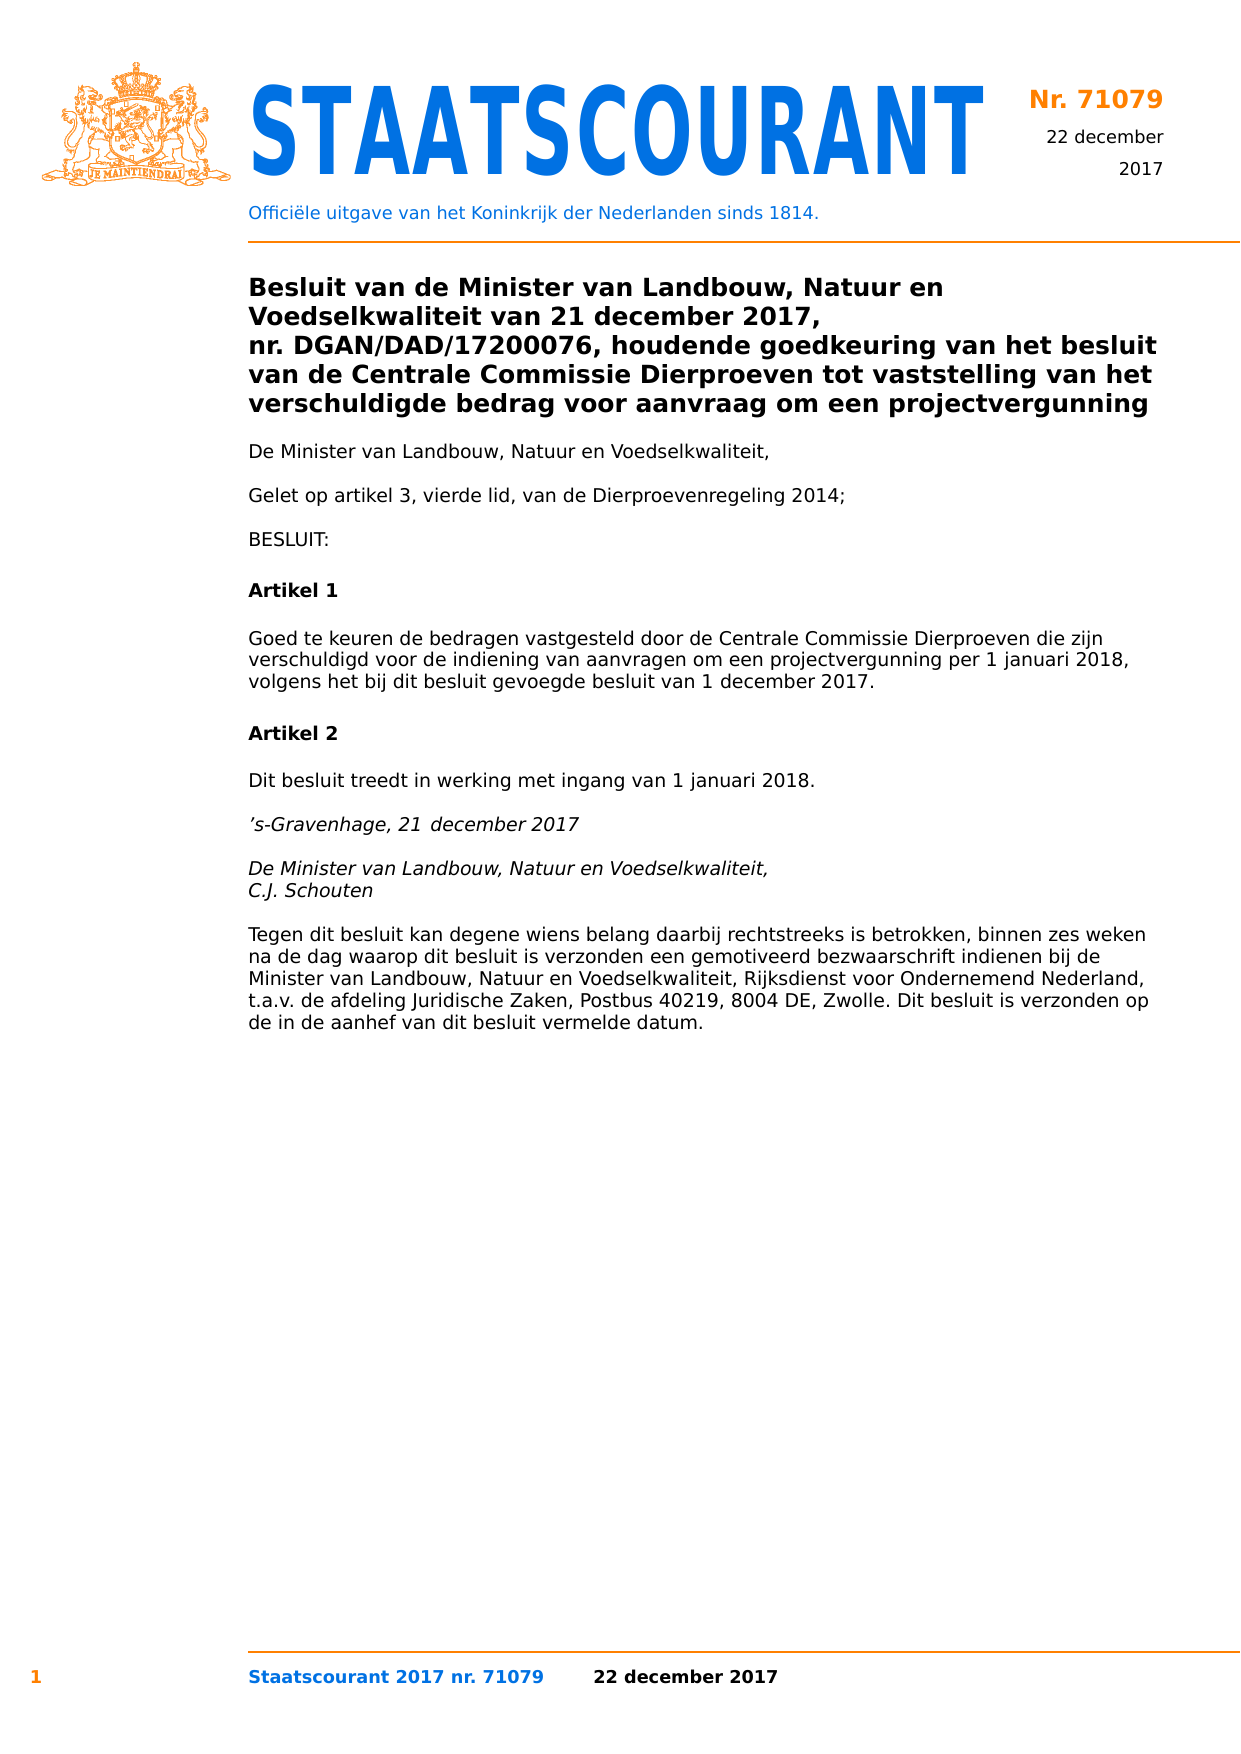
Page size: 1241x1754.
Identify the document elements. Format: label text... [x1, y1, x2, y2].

text Tegen dit besluit kan degene wiens belang daarbij rechtstreeks is betrokken, binnen zes weken na de dag waarop dit besluit is verzonden een gemotiveerd bezwaarschrift indienen bij de Minister van Landbouw, Natuur en Voedselkwaliteit, Rijksdienst voor Ondernemend Nederland, t.a.v. de afdeling Juridische Zaken, Postbus 40219, 8004 DE, Zwolle. Dit besluit is verzonden op de in de aanhef van dit besluit vermelde datum. [248, 924, 1163, 1034]
table_cell 2017 [998, 153, 1240, 203]
subtitle Artikel 1 [248, 580, 1163, 602]
text Dit besluit treedt in werking met ingang van 1 januari 2018. [248, 770, 1163, 792]
text BESLUIT: [248, 528, 1163, 550]
table_cell 22 december [998, 121, 1240, 153]
table_header Nr. 71079 [998, 62, 1240, 121]
text De Minister van Landbouw, Natuur en Voedselkwaliteit, [248, 441, 1163, 463]
table_header STAATSCOURANT [248, 62, 998, 203]
text ’s-Gravenhage, 21 december 2017 [248, 814, 1163, 836]
text De Minister van Landbouw, Natuur en Voedselkwaliteit, C.J. Schouten [248, 858, 1163, 902]
table_cell Officiële uitgave van het Koninkrijk der Nederlanden sinds 1814. [248, 203, 1240, 241]
subtitle Besluit van de Minister van Landbouw, Natuur en Voedselkwaliteit van 21 december 2017, nr. DGAN/DAD/17200076, houdende goedkeuring van het besluit van de Centrale Commissie Dierproeven tot vaststelling van het verschuldigde bedrag voor aanvraag om een projectvergunning [248, 273, 1163, 419]
table_header [25, 62, 248, 241]
picture [41, 62, 231, 186]
text Gelet op artikel 3, vierde lid, van de Dierproevenregeling 2014; [248, 484, 1163, 507]
subtitle Artikel 2 [248, 723, 1163, 745]
text Goed te keuren de bedragen vastgesteld door de Centrale Commissie Dierproeven die zijn verschuldigd voor de indiening van aanvragen om een projectvergunning per 1 januari 2018, volgens het bij dit besluit gevoegde besluit van 1 december 2017. [248, 627, 1163, 693]
